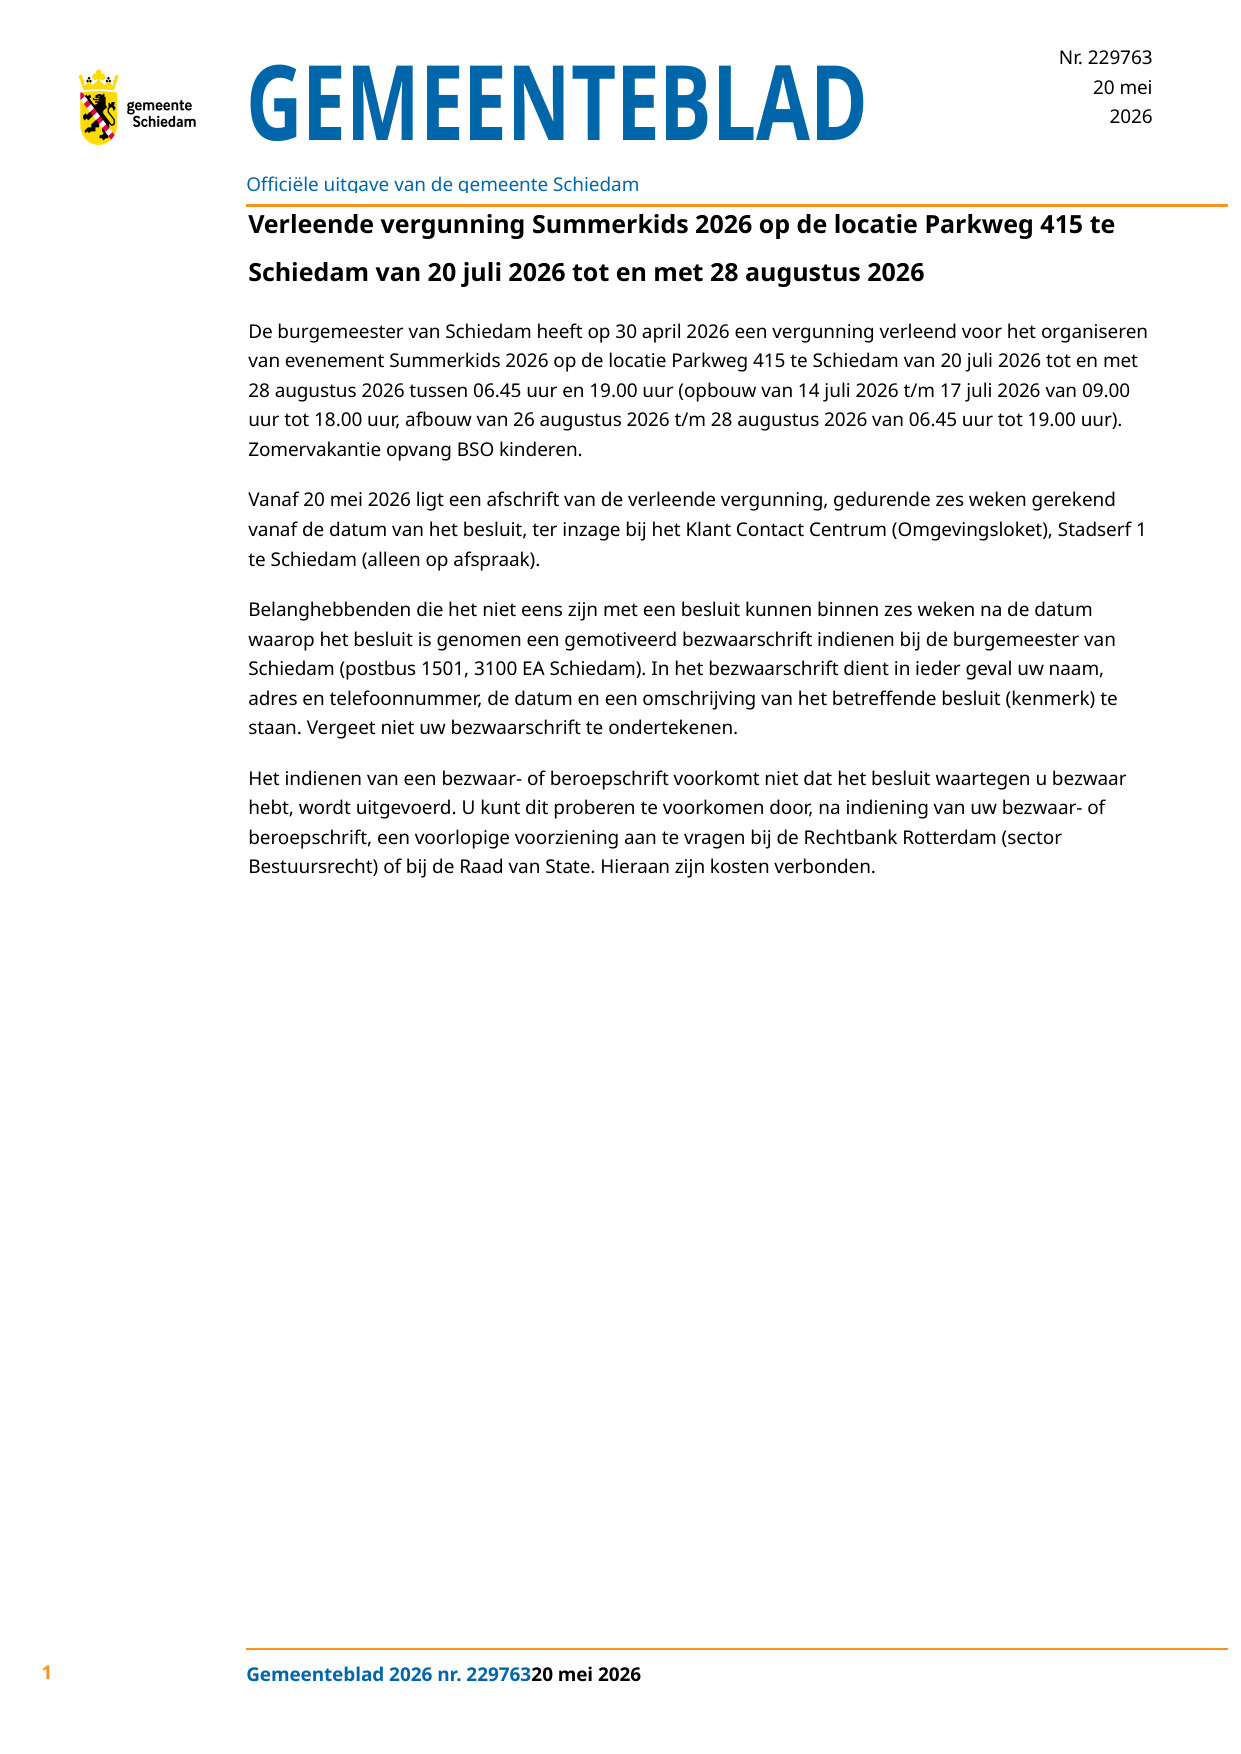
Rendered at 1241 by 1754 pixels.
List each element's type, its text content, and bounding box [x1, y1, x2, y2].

text Vanaf 20 mei 2026 ligt een afschrift van de verleende vergunning, gedurende zes weken gerekend vanaf de datum van het besluit, ter inzage bij het Klant Contact Centrum (Omgevingsloket), Stadserf 1 te Schiedam (alleen op afspraak). [248, 487, 1152, 572]
text Verleende vergunning Summerkids 2026 op de locatie Parkweg 415 te Schiedam van 20 juli 2026 tot en met 28 augustus 2026 [248, 207, 1152, 288]
picture [41, 47, 231, 172]
text Het indienen van een bezwaar- of beroepschrift voorkomt niet dat het besluit waartegen u bezwaar hebt, wordt uitgevoerd. U kunt dit proberen te voorkomen door, na indiening van uw bezwaar- of beroepschrift, een voorlopige voorziening aan te vragen bij de Rechtbank Rotterdam (sector Bestuursrecht) of bij de Raad van State. Hieraan zijn kosten verbonden. [248, 765, 1152, 879]
text De burgemeester van Schiedam heeft op 30 april 2026 een vergunning verleend voor het organiseren van evenement Summerkids 2026 op de locatie Parkweg 415 te Schiedam van 20 juli 2026 tot en met 28 augustus 2026 tussen 06.45 uur en 19.00 uur (opbouw van 14 juli 2026 t/m 17 juli 2026 van 09.00 uur tot 18.00 uur, afbouw van 26 augustus 2026 t/m 28 augustus 2026 van 06.45 uur tot 19.00 uur). Zomervakantie opvang BSO kinderen. [248, 318, 1152, 462]
text Belanghebbenden die het niet eens zijn met een besluit kunnen binnen zes weken na de datum waarop het besluit is genomen een gemotiveerd bezwaarschrift indienen bij de burgemeester van Schiedam (postbus 1501, 3100 EA Schiedam). In het bezwaarschrift dient in ieder geval uw naam, adres en telefoonnummer, de datum en een omschrijving van het betreffende besluit (kenmerk) te staan. Vergeet niet uw bezwaarschrift te ondertekenen. [248, 596, 1152, 740]
